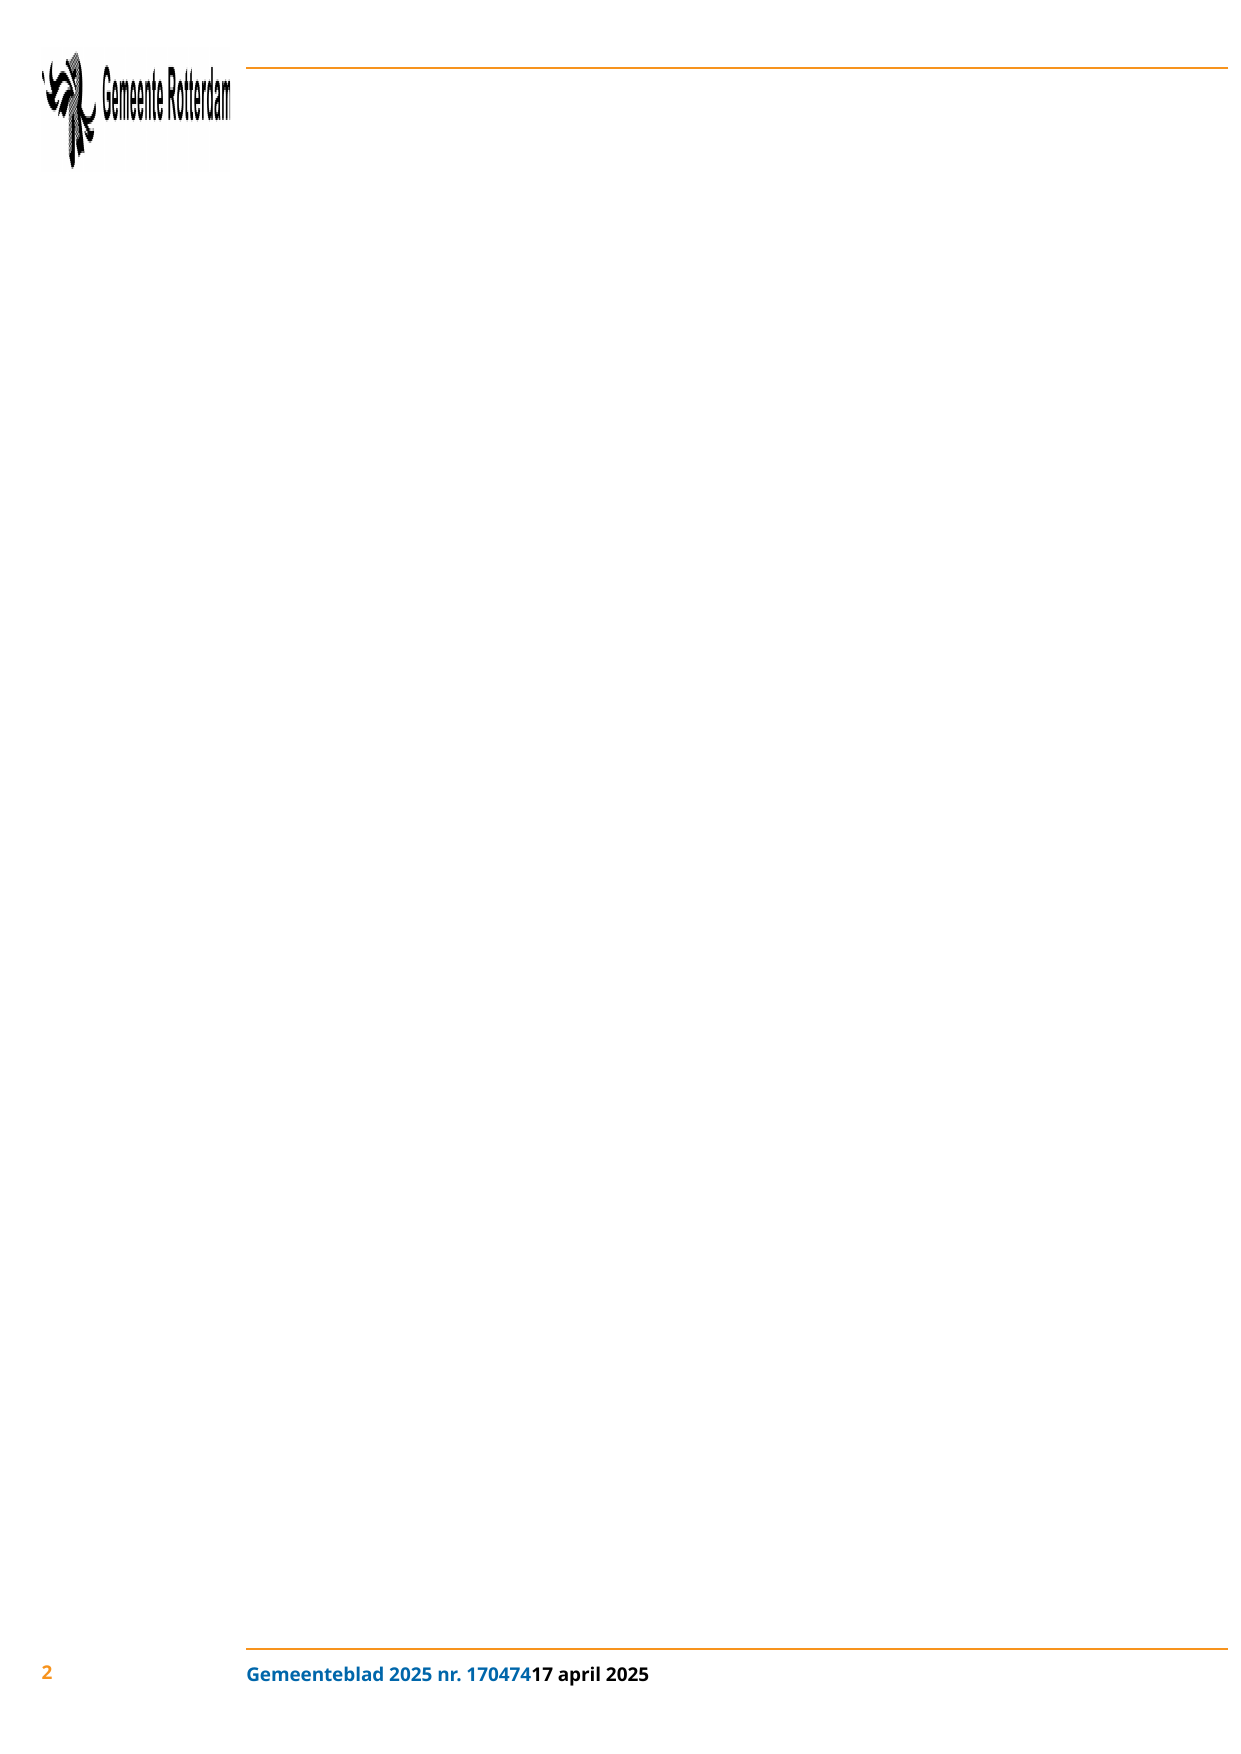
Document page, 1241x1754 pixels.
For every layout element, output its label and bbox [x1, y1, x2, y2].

picture [41, 47, 231, 172]
